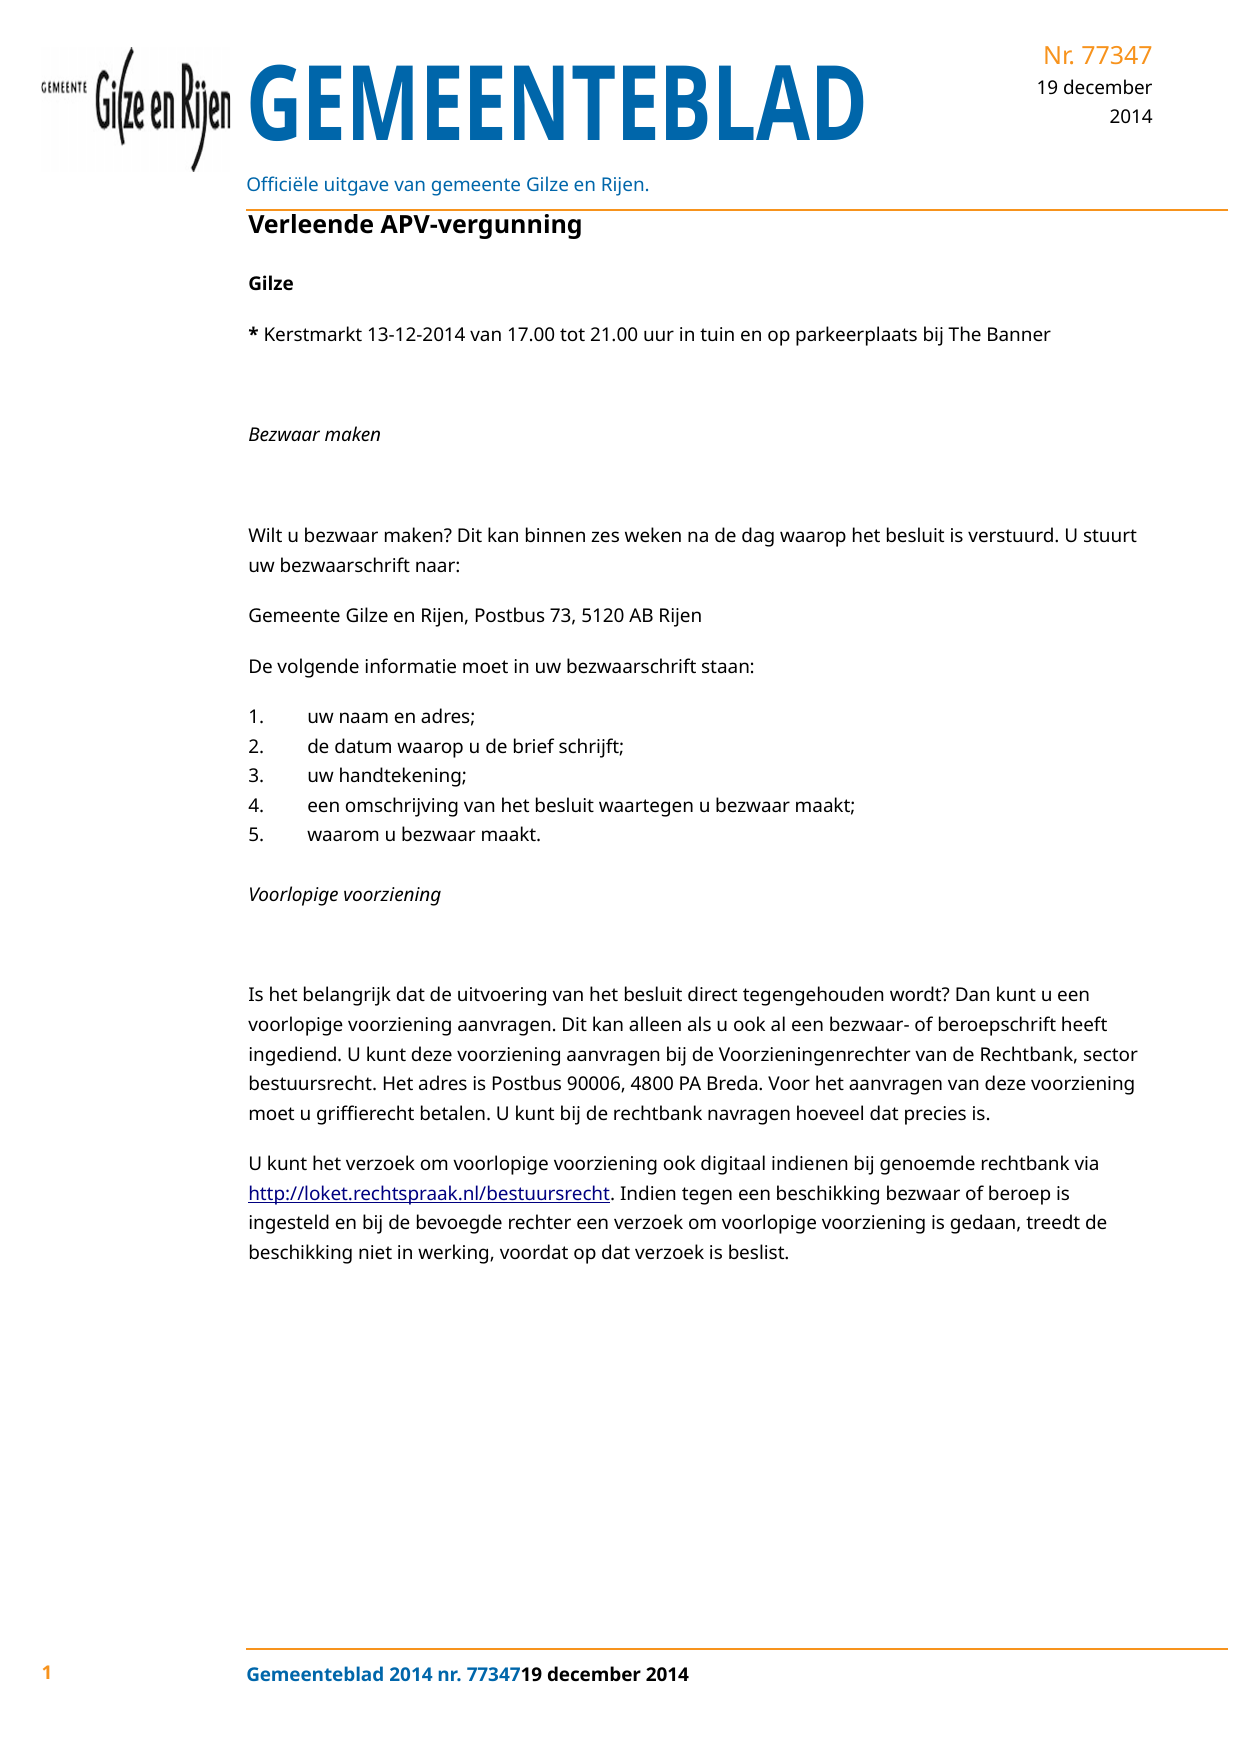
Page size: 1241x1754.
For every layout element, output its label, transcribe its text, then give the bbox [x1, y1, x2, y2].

text Gemeente Gilze en Rijen, Postbus 73, 5120 AB Rijen [248, 602, 1152, 628]
text Gilze [248, 270, 1152, 296]
text * Kerstmarkt 13-12-2014 van 17.00 tot 21.00 uur in tuin en op parkeerplaats bij The Banner [248, 321, 1152, 346]
picture [41, 47, 231, 172]
text De volgende informatie moet in uw bezwaarschrift staan: [248, 653, 1152, 678]
text Voorlopige voorziening [248, 881, 1152, 906]
list waarom u bezwaar maakt. [248, 822, 1152, 847]
list de datum waarop u de brief schrijft; [248, 733, 1152, 758]
list een omschrijving van het besluit waartegen u bezwaar maakt; [248, 792, 1152, 818]
text Is het belangrijk dat de uitvoering van het besluit direct tegengehouden wordt? Dan kunt u een voorlopige voorziening aanvragen. Dit kan alleen als u ook al een bezwaar- of beroepschrift heeft ingediend. U kunt deze voorziening aanvragen bij de Voorzieningenrechter van de Rechtbank, sector bestuursrecht. Het adres is Postbus 90006, 4800 PA Breda. Voor het aanvragen van deze voorziening moet u griffierecht betalen. U kunt bij de rechtbank navragen hoeveel dat precies is. [248, 982, 1152, 1126]
list uw naam en adres; [248, 703, 1152, 729]
text Bezwaar maken [248, 422, 1152, 447]
list uw handtekening; [248, 762, 1152, 788]
text Verleende APV-vergunning [248, 211, 1152, 241]
text Wilt u bezwaar maken? Dit kan binnen zes weken na de dag waarop het besluit is verstuurd. U stuurt uw bezwaarschrift naar: [248, 522, 1152, 578]
text U kunt het verzoek om voorlopige voorziening ook digitaal indienen bij genoemde rechtbank via http://loket.rechtspraak.nl/bestuursrecht. Indien tegen een beschikking bezwaar of beroep is ingesteld en bij de bevoegde rechter een verzoek om voorlopige voorziening is gedaan, treedt de beschikking niet in werking, voordat op dat verzoek is beslist. [248, 1150, 1152, 1265]
